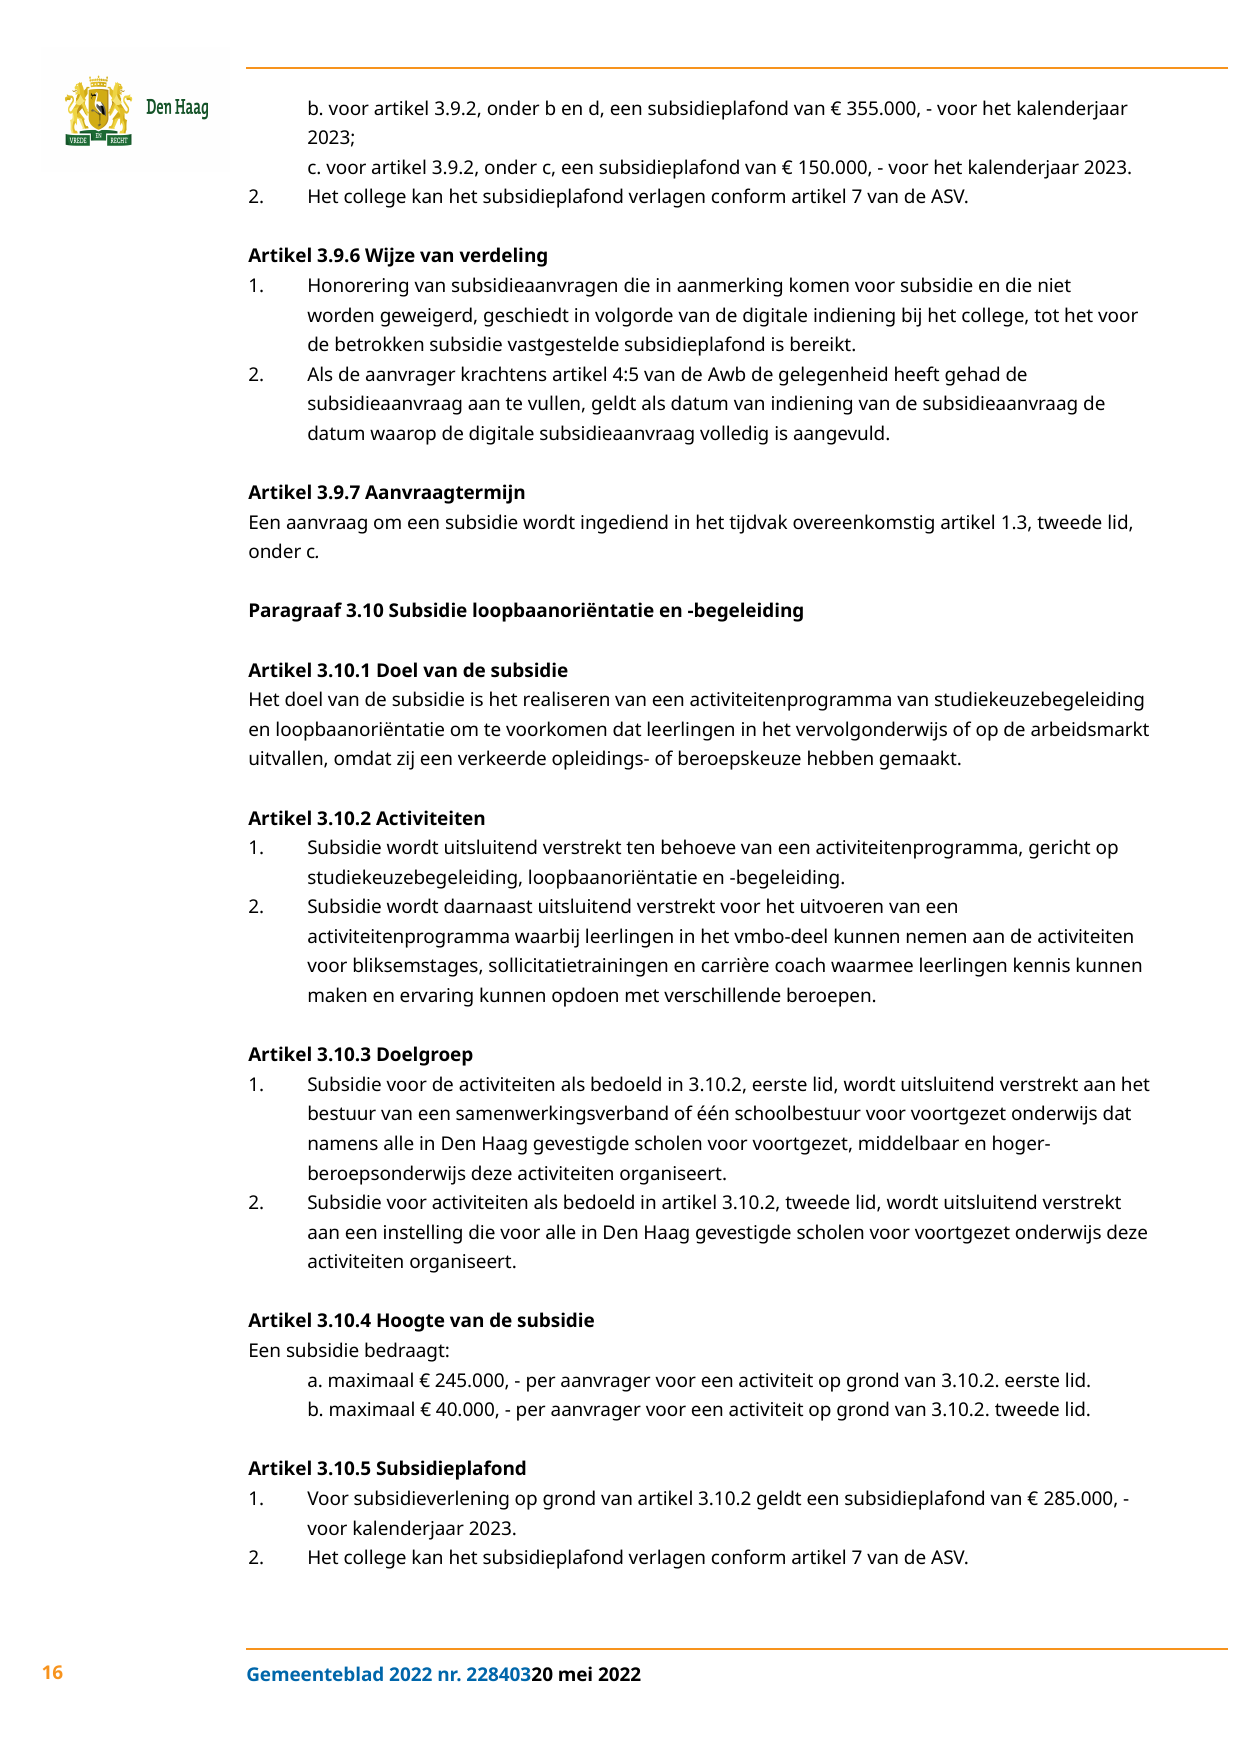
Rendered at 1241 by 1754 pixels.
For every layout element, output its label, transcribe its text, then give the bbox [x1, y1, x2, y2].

text Artikel 3.10.3 Doelgroep [248, 1041, 1152, 1067]
text Artikel 3.10.1 Doel van de subsidie [248, 657, 1152, 683]
text Artikel 3.9.6 Wijze van verdeling [248, 243, 1152, 268]
list c. voor artikel 3.9.2, onder c, een subsidieplafond van € 150.000, - voor het kalenderjaar 2023. [248, 154, 1152, 180]
text Een aanvraag om een subsidie wordt ingediend in het tijdvak overeenkomstig artikel 1.3, tweede lid, onder c. [248, 509, 1152, 564]
text Artikel 3.10.4 Hoogte van de subsidie [248, 1308, 1152, 1333]
text Artikel 3.9.7 Aanvraagtermijn [248, 479, 1152, 505]
text Het doel van de subsidie is het realiseren van een activiteitenprogramma van studiekeuzebegeleiding en loopbaanoriëntatie om te voorkomen dat leerlingen in het vervolgonderwijs of op de arbeidsmarkt uitvallen, omdat zij een verkeerde opleidings- of beroepskeuze hebben gemaakt. [248, 686, 1152, 771]
list Subsidie voor de activiteiten als bedoeld in 3.10.2, eerste lid, wordt uitsluitend verstrekt aan het bestuur van een samenwerkingsverband of één schoolbestuur voor voortgezet onderwijs dat namens alle in Den Haag gevestigde scholen voor voortgezet, middelbaar en hoger- beroepsonderwijs deze activiteiten organiseert. [248, 1071, 1152, 1186]
list a. maximaal € 245.000, - per aanvrager voor een activiteit op grond van 3.10.2. eerste lid. [248, 1367, 1152, 1393]
list b. voor artikel 3.9.2, onder b en d, een subsidieplafond van € 355.000, - voor het kalenderjaar 2023; [248, 95, 1152, 150]
list Subsidie voor activiteiten als bedoeld in artikel 3.10.2, tweede lid, wordt uitsluitend verstrekt aan een instelling die voor alle in Den Haag gevestigde scholen voor voortgezet onderwijs deze activiteiten organiseert. [248, 1189, 1152, 1274]
list Subsidie wordt daarnaast uitsluitend verstrekt voor het uitvoeren van een activiteitenprogramma waarbij leerlingen in het vmbo-deel kunnen nemen aan de activiteiten voor bliksemstages, sollicitatietrainingen en carrière coach waarmee leerlingen kennis kunnen maken en ervaring kunnen opdoen met verschillende beroepen. [248, 893, 1152, 1008]
list Als de aanvrager krachtens artikel 4:5 van de Awb de gelegenheid heeft gehad de subsidieaanvraag aan te vullen, geldt als datum van indiening van de subsidieaanvraag de datum waarop de digitale subsidieaanvraag volledig is aangevuld. [248, 361, 1152, 446]
list Voor subsidieverlening op grond van artikel 3.10.2 geldt een subsidieplafond van € 285.000, - voor kalenderjaar 2023. [248, 1485, 1152, 1541]
text Een subsidie bedraagt: [248, 1337, 1152, 1363]
list Het college kan het subsidieplafond verlagen conform artikel 7 van de ASV. [248, 183, 1152, 209]
list Honorering van subsidieaanvragen die in aanmerking komen voor subsidie en die niet worden geweigerd, geschiedt in volgorde van de digitale indiening bij het college, tot het voor de betrokken subsidie vastgestelde subsidieplafond is bereikt. [248, 272, 1152, 357]
list Subsidie wordt uitsluitend verstrekt ten behoeve van een activiteitenprogramma, gericht op studiekeuzebegeleiding, loopbaanoriëntatie en -begeleiding. [248, 834, 1152, 890]
text Artikel 3.10.2 Activiteiten [248, 805, 1152, 831]
list Het college kan het subsidieplafond verlagen conform artikel 7 van de ASV. [248, 1544, 1152, 1570]
list b. maximaal € 40.000, - per aanvrager voor een activiteit op grond van 3.10.2. tweede lid. [248, 1396, 1152, 1422]
picture [41, 47, 231, 172]
text Artikel 3.10.5 Subsidieplafond [248, 1456, 1152, 1481]
text Paragraaf 3.10 Subsidie loopbaanoriëntatie en -begeleiding [248, 598, 1152, 623]
